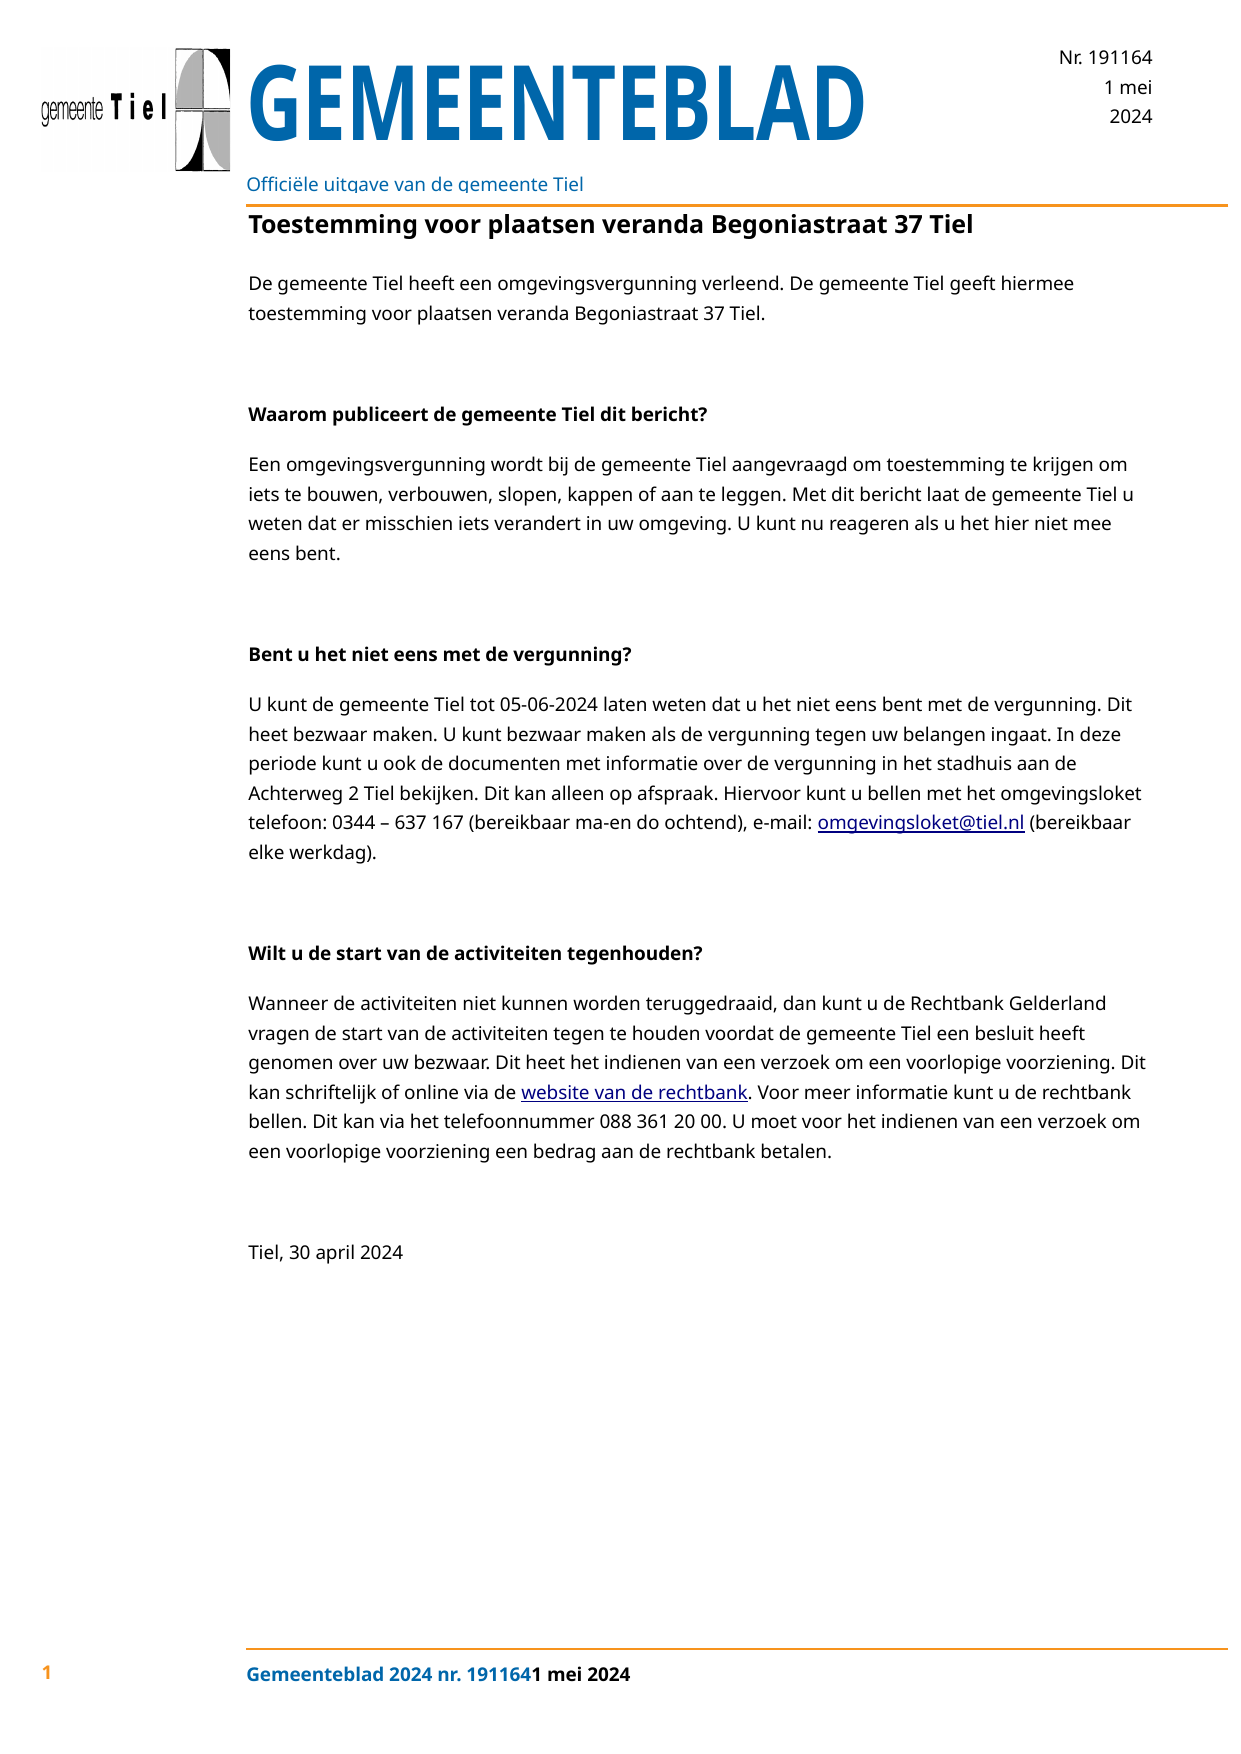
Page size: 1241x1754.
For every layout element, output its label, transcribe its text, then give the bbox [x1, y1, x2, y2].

picture [41, 47, 231, 172]
text Wilt u de start van de activiteiten tegenhouden? [248, 940, 1152, 966]
text Tiel, 30 april 2024 [248, 1239, 1152, 1265]
text Waarom publiceert de gemeente Tiel dit bericht? [248, 401, 1152, 426]
text Wanneer de activiteiten niet kunnen worden teruggedraaid, dan kunt u de Rechtbank Gelderland vragen de start van de activiteiten tegen te houden voordat de gemeente Tiel een besluit heeft genomen over uw bezwaar. Dit heet het indienen van een verzoek om een voorlopige voorziening. Dit kan schriftelijk of online via de website van de rechtbank. Voor meer informatie kunt u de rechtbank bellen. Dit kan via het telefoonnummer 088 361 20 00. U moet voor het indienen van een verzoek om een voorlopige voorziening een bedrag aan de rechtbank betalen. [248, 990, 1152, 1164]
text Een omgevingsvergunning wordt bij de gemeente Tiel aangevraagd om toestemming te krijgen om iets te bouwen, verbouwen, slopen, kappen of aan te leggen. Met dit bericht laat de gemeente Tiel u weten dat er misschien iets verandert in uw omgeving. U kunt nu reageren als u het hier niet mee eens bent. [248, 451, 1152, 566]
text Toestemming voor plaatsen veranda Begoniastraat 37 Tiel [248, 207, 1152, 241]
text De gemeente Tiel heeft een omgevingsvergunning verleend. De gemeente Tiel geeft hiermee toestemming voor plaatsen veranda Begoniastraat 37 Tiel. [248, 270, 1152, 326]
text Bent u het niet eens met de vergunning? [248, 641, 1152, 666]
text U kunt de gemeente Tiel tot 05-06-2024 laten weten dat u het niet eens bent met de vergunning. Dit heet bezwaar maken. U kunt bezwaar maken als de vergunning tegen uw belangen ingaat. In deze periode kunt u ook de documenten met informatie over de vergunning in het stadhuis aan de Achterweg 2 Tiel bekijken. Dit kan alleen op afspraak. Hiervoor kunt u bellen met het omgevingsloket telefoon: 0344 – 637 167 (bereikbaar ma-en do ochtend), e-mail: omgevingsloket@tiel.nl (bereikbaar elke werkdag). [248, 691, 1152, 865]
